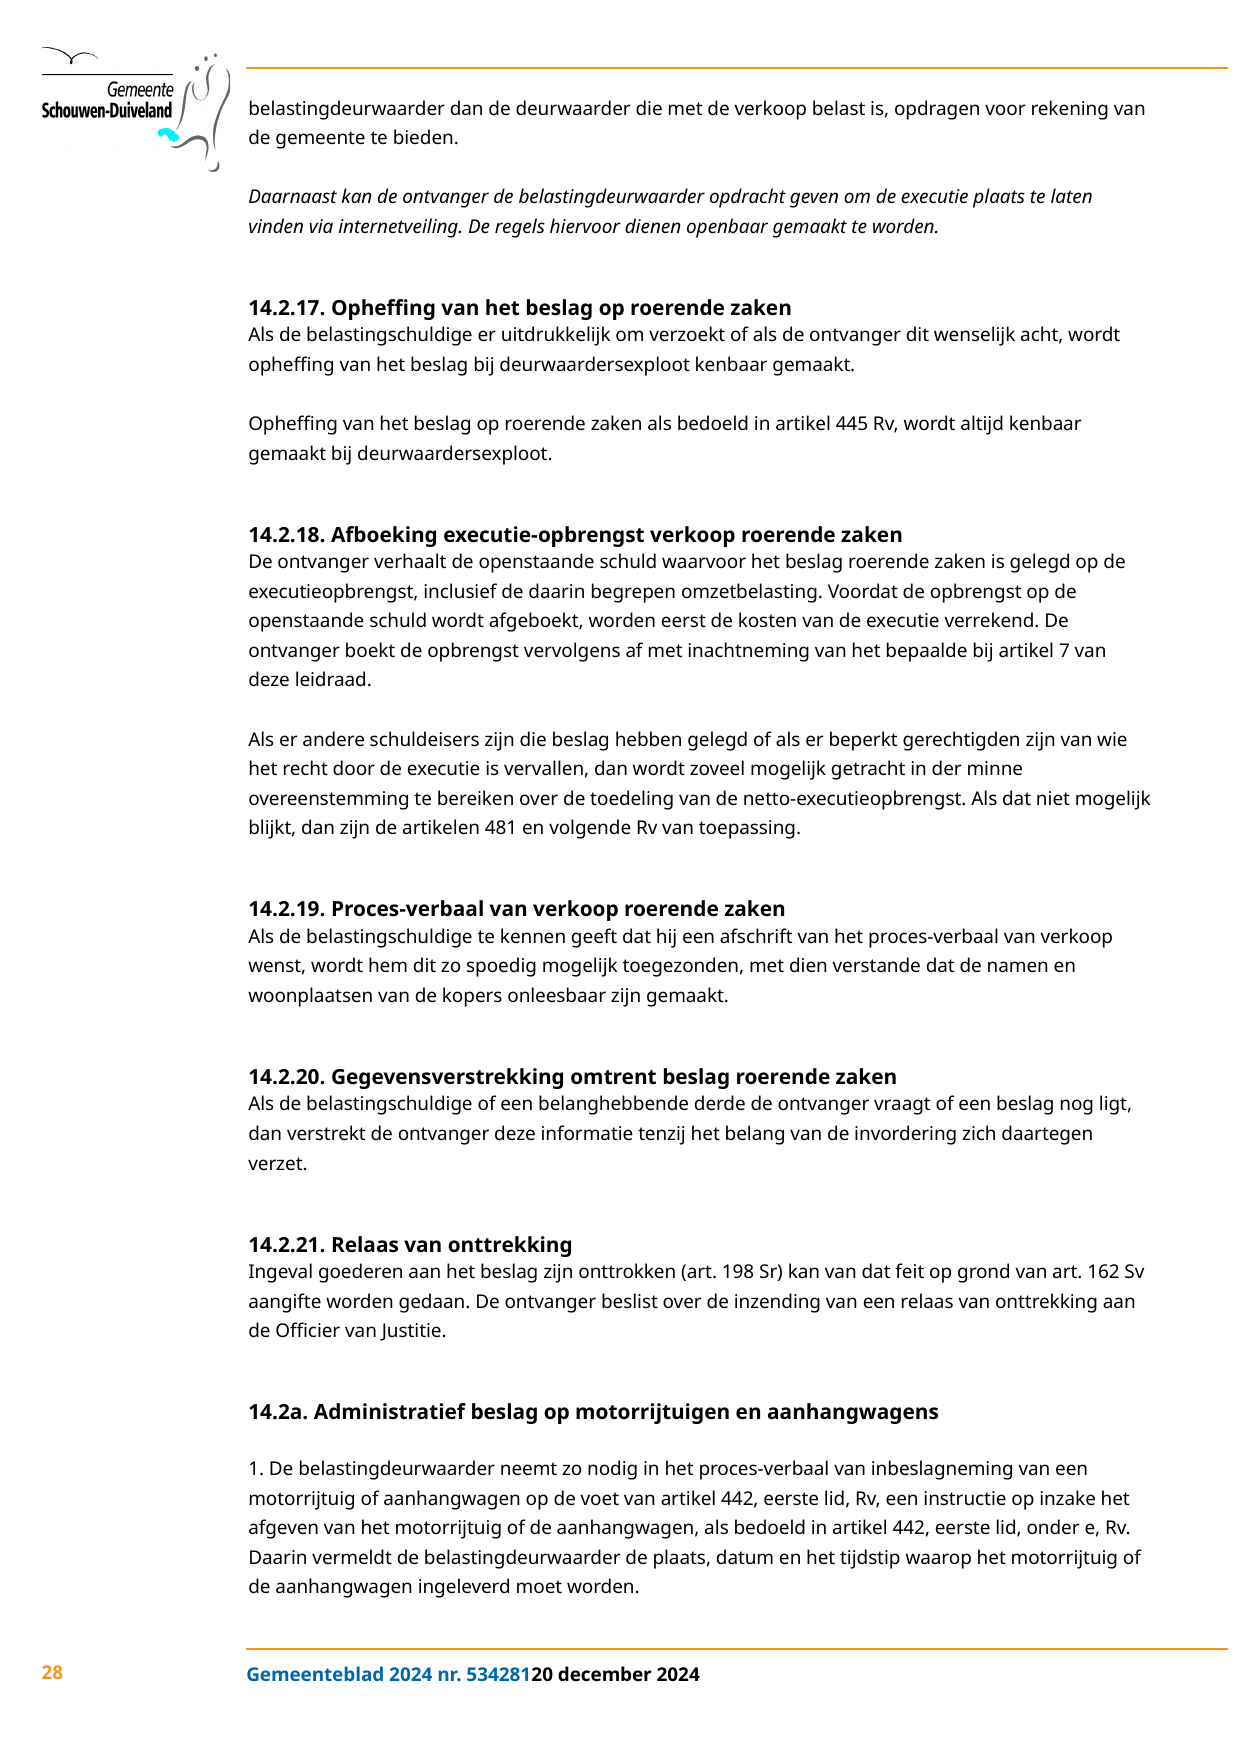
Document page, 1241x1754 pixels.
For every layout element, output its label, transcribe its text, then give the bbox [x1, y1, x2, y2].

text Als de belastingschuldige te kennen geeft dat hij een afschrift van het proces-verbaal van verkoop wenst, wordt hem dit zo spoedig mogelijk toegezonden, met dien verstande dat de namen en woonplaatsen van de kopers onleesbaar zijn gemaakt. [248, 923, 1152, 1008]
text 14.2a. Administratief beslag op motorrijtuigen en aanhangwagens [248, 1397, 1152, 1426]
text 14.2.19. Proces-verbaal van verkoop roerende zaken [248, 894, 1152, 923]
text 14.2.18. Afboeking executie-opbrengst verkoop roerende zaken [248, 520, 1152, 548]
text 14.2.17. Opheffing van het beslag op roerende zaken [248, 293, 1152, 322]
text 14.2.20. Gegevensverstrekking omtrent beslag roerende zaken [248, 1062, 1152, 1091]
text 1. De belastingdeurwaarder neemt zo nodig in het proces-verbaal van inbeslagneming van een motorrijtuig of aanhangwagen op de voet van artikel 442, eerste lid, Rv, een instructie op inzake het afgeven van het motorrijtuig of de aanhangwagen, als bedoeld in artikel 442, eerste lid, onder e, Rv. Daarin vermeldt de belastingdeurwaarder de plaats, datum en het tijdstip waarop het motorrijtuig of de aanhangwagen ingeleverd moet worden. [248, 1455, 1152, 1599]
text Als er andere schuldeisers zijn die beslag hebben gelegd of als er beperkt gerechtigden zijn van wie het recht door de executie is vervallen, dan wordt zoveel mogelijk getracht in der minne overeenstemming te bereiken over de toedeling van de netto-executieopbrengst. Als dat niet mogelijk blijkt, dan zijn de artikelen 481 en volgende Rv van toepassing. [248, 726, 1152, 840]
text 14.2.21. Relaas van onttrekking [248, 1230, 1152, 1258]
picture [41, 47, 231, 172]
text Opheffing van het beslag op roerende zaken als bedoeld in artikel 445 Rv, wordt altijd kenbaar gemaakt bij deurwaardersexploot. [248, 410, 1152, 466]
text Daarnaast kan de ontvanger de belastingdeurwaarder opdracht geven om de executie plaats te laten vinden via internetveiling. De regels hiervoor dienen openbaar gemaakt te worden. [248, 183, 1152, 239]
text belastingdeurwaarder dan de deurwaarder die met de verkoop belast is, opdragen voor rekening van de gemeente te bieden. [248, 95, 1152, 150]
text De ontvanger verhaalt de openstaande schuld waarvoor het beslag roerende zaken is gelegd op de executieopbrengst, inclusief de daarin begrepen omzetbelasting. Voordat de opbrengst op de openstaande schuld wordt afgeboekt, worden eerst de kosten van de executie verrekend. De ontvanger boekt de opbrengst vervolgens af met inachtneming van het bepaalde bij artikel 7 van deze leidraad. [248, 548, 1152, 692]
text Als de belastingschuldige of een belanghebbende derde de ontvanger vraagt of een beslag nog ligt, dan verstrekt de ontvanger deze informatie tenzij het belang van de invordering zich daartegen verzet. [248, 1091, 1152, 1176]
text Ingeval goederen aan het beslag zijn onttrokken (art. 198 Sr) kan van dat feit op grond van art. 162 Sv aangifte worden gedaan. De ontvanger beslist over de inzending van een relaas van onttrekking aan de Officier van Justitie. [248, 1258, 1152, 1343]
text Als de belastingschuldige er uitdrukkelijk om verzoekt of als de ontvanger dit wenselijk acht, wordt opheffing van het beslag bij deurwaardersexploot kenbaar gemaakt. [248, 322, 1152, 377]
